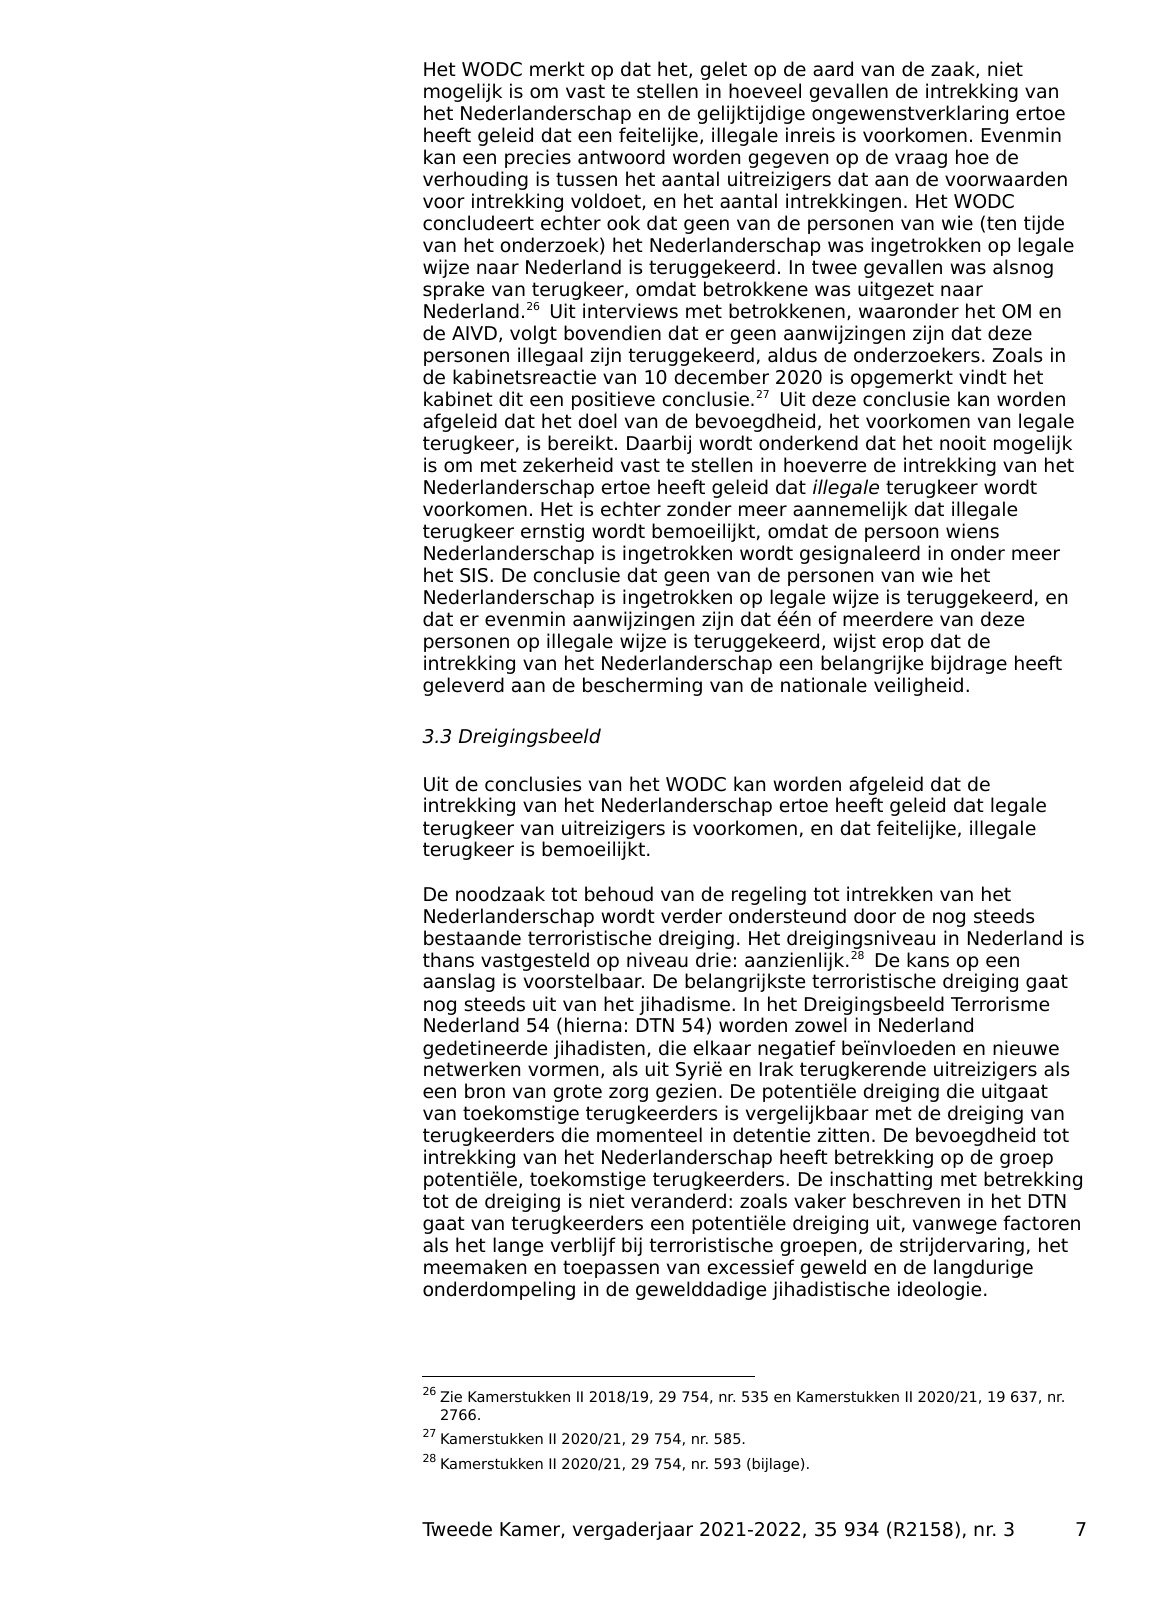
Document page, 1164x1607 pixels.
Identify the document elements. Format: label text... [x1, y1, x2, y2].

text Uit de conclusies van het WODC kan worden afgeleid dat de intrekking van het Nederlanderschap ertoe heeft geleid dat legale terugkeer van uitreizigers is voorkomen, en dat feitelijke, illegale terugkeer is bemoeilijkt. [422, 773, 1087, 861]
text Kamerstukken II 2020/21, 29 754, nr. 585. [422, 1427, 1087, 1449]
text Het WODC merkt op dat het, gelet op de aard van de zaak, niet mogelijk is om vast te stellen in hoeveel gevallen de intrekking van het Nederlanderschap en de gelijktijdige ongewenstverklaring ertoe heeft geleid dat een feitelijke, illegale inreis is voorkomen. Evenmin kan een precies antwoord worden gegeven op de vraag hoe de verhouding is tussen het aantal uitreizigers dat aan de voorwaarden voor intrekking voldoet, en het aantal intrekkingen. Het WODC concludeert echter ook dat geen van de personen van wie (ten tijde van het onderzoek) het Nederlanderschap was ingetrokken op legale wijze naar Nederland is teruggekeerd. In twee gevallen was alsnog sprake van terugkeer, omdat betrokkene was uitgezet naar Nederland. Uit interviews met betrokkenen, waaronder het OM en de AIVD, volgt bovendien dat er geen aanwijzingen zijn dat deze personen illegaal zijn teruggekeerd, aldus de onderzoekers. Zoals in de kabinetsreactie van 10 december 2020 is opgemerkt vindt het kabinet dit een positieve conclusie. Uit deze conclusie kan worden afgeleid dat het doel van de bevoegdheid, het voorkomen van legale terugkeer, is bereikt. Daarbij wordt onderkend dat het nooit mogelijk is om met zekerheid vast te stellen in hoeverre de intrekking van het Nederlanderschap ertoe heeft geleid dat illegale terugkeer wordt voorkomen. Het is echter zonder meer aannemelijk dat illegale terugkeer ernstig wordt bemoeilijkt, omdat de persoon wiens Nederlanderschap is ingetrokken wordt gesignaleerd in onder meer het SIS. De conclusie dat geen van de personen van wie het Nederlanderschap is ingetrokken op legale wijze is teruggekeerd, en dat er evenmin aanwijzingen zijn dat één of meerdere van deze personen op illegale wijze is teruggekeerd, wijst erop dat de intrekking van het Nederlanderschap een belangrijke bijdrage heeft geleverd aan de bescherming van de nationale veiligheid. [422, 59, 1087, 696]
text Kamerstukken II 2020/21, 29 754, nr. 593 (bijlage). [422, 1452, 1087, 1474]
subtitle 3.3 Dreigingsbeeld [422, 726, 1087, 748]
text De noodzaak tot behoud van de regeling tot intrekken van het Nederlanderschap wordt verder ondersteund door de nog steeds bestaande terroristische dreiging. Het dreigingsniveau in Nederland is thans vastgesteld op niveau drie: aanzienlijk. De kans op een aanslag is voorstelbaar. De belangrijkste terroristische dreiging gaat nog steeds uit van het jihadisme. In het Dreigingsbeeld Terrorisme Nederland 54 (hierna: DTN 54) worden zowel in Nederland gedetineerde jihadisten, die elkaar negatief beïnvloeden en nieuwe netwerken vormen, als uit Syrië en Irak terugkerende uitreizigers als een bron van grote zorg gezien. De potentiële dreiging die uitgaat van toekomstige terugkeerders is vergelijkbaar met de dreiging van terugkeerders die momenteel in detentie zitten. De bevoegdheid tot intrekking van het Nederlanderschap heeft betrekking op de groep potentiële, toekomstige terugkeerders. De inschatting met betrekking tot de dreiging is niet veranderd: zoals vaker beschreven in het DTN gaat van terugkeerders een potentiële dreiging uit, vanwege factoren als het lange verblijf bij terroristische groepen, de strijdervaring, het meemaken en toepassen van excessief geweld en de langdurige onderdompeling in de gewelddadige jihadistische ideologie. [422, 883, 1087, 1301]
text Zie Kamerstukken II 2018/19, 29 754, nr. 535 en Kamerstukken II 2020/21, 19 637, nr. 2766. [422, 1385, 1087, 1424]
